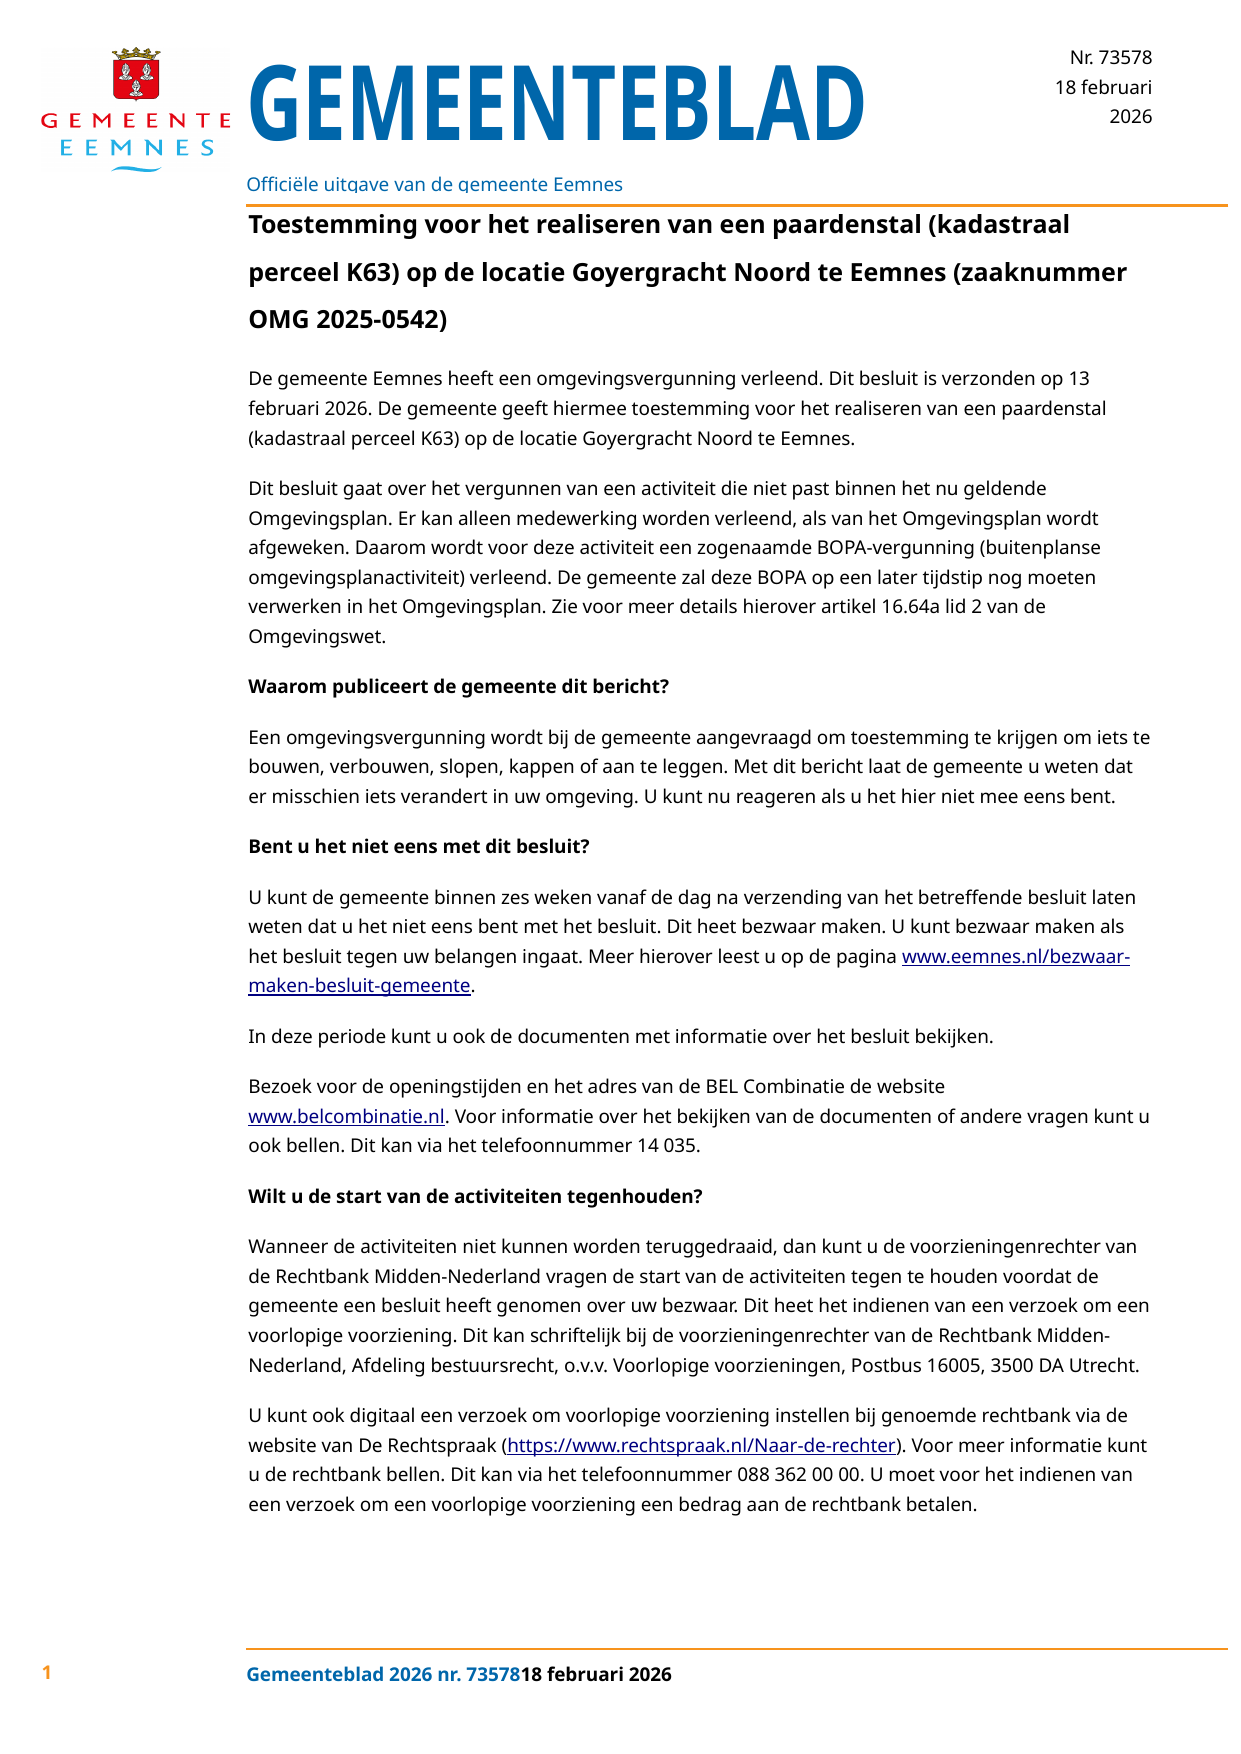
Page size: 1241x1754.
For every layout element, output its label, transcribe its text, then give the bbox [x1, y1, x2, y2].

text Bent u het niet eens met dit besluit? [248, 833, 1152, 859]
picture [41, 47, 231, 172]
text Dit besluit gaat over het vergunnen van een activiteit die niet past binnen het nu geldende Omgevingsplan. Er kan alleen medewerking worden verleend, als van het Omgevingsplan wordt afgeweken. Daarom wordt voor deze activiteit een zogenaamde BOPA-vergunning (buitenplanse omgevingsplanactiviteit) verleend. De gemeente zal deze BOPA op een later tijdstip nog moeten verwerken in het Omgevingsplan. Zie voor meer details hierover artikel 16.64a lid 2 van de Omgevingswet. [248, 475, 1152, 649]
text Wanneer de activiteiten niet kunnen worden teruggedraaid, dan kunt u de voorzieningenrechter van de Rechtbank Midden-Nederland vragen de start van de activiteiten tegen te houden voordat de gemeente een besluit heeft genomen over uw bezwaar. Dit heet het indienen van een verzoek om een voorlopige voorziening. Dit kan schriftelijk bij de voorzieningenrechter van de Rechtbank Midden-Nederland, Afdeling bestuursrecht, o.v.v. Voorlopige voorzieningen, Postbus 16005, 3500 DA Utrecht. [248, 1233, 1152, 1377]
text U kunt de gemeente binnen zes weken vanaf de dag na verzending van het betreffende besluit laten weten dat u het niet eens bent met het besluit. Dit heet bezwaar maken. U kunt bezwaar maken als het besluit tegen uw belangen ingaat. Meer hierover leest u op de pagina www.eemnes.nl/bezwaar-maken-besluit-gemeente. [248, 884, 1152, 998]
text U kunt ook digitaal een verzoek om voorlopige voorziening instellen bij genoemde rechtbank via de website van De Rechtspraak (https://www.rechtspraak.nl/Naar-de-rechter). Voor meer informatie kunt u de rechtbank bellen. Dit kan via het telefoonnummer 088 362 00 00. U moet voor het indienen van een verzoek om een voorlopige voorziening een bedrag aan de rechtbank betalen. [248, 1402, 1152, 1517]
text De gemeente Eemnes heeft een omgevingsvergunning verleend. Dit besluit is verzonden op 13 februari 2026. De gemeente geeft hiermee toestemming voor het realiseren van een paardenstal (kadastraal perceel K63) op de locatie Goyergracht Noord te Eemnes. [248, 366, 1152, 450]
text Een omgevingsvergunning wordt bij de gemeente aangevraagd om toestemming te krijgen om iets te bouwen, verbouwen, slopen, kappen of aan te leggen. Met dit bericht laat de gemeente u weten dat er misschien iets verandert in uw omgeving. U kunt nu reageren als u het hier niet mee eens bent. [248, 724, 1152, 809]
text Toestemming voor het realiseren van een paardenstal (kadastraal perceel K63) op de locatie Goyergracht Noord te Eemnes (zaaknummer OMG 2025-0542) [248, 207, 1152, 336]
text Bezoek voor de openingstijden en het adres van de BEL Combinatie de website www.belcombinatie.nl. Voor informatie over het bekijken van de documenten of andere vragen kunt u ook bellen. Dit kan via het telefoonnummer 14 035. [248, 1073, 1152, 1158]
text Wilt u de start van de activiteiten tegenhouden? [248, 1183, 1152, 1209]
text Waarom publiceert de gemeente dit bericht? [248, 673, 1152, 699]
text In deze periode kunt u ook de documenten met informatie over het besluit bekijken. [248, 1023, 1152, 1049]
